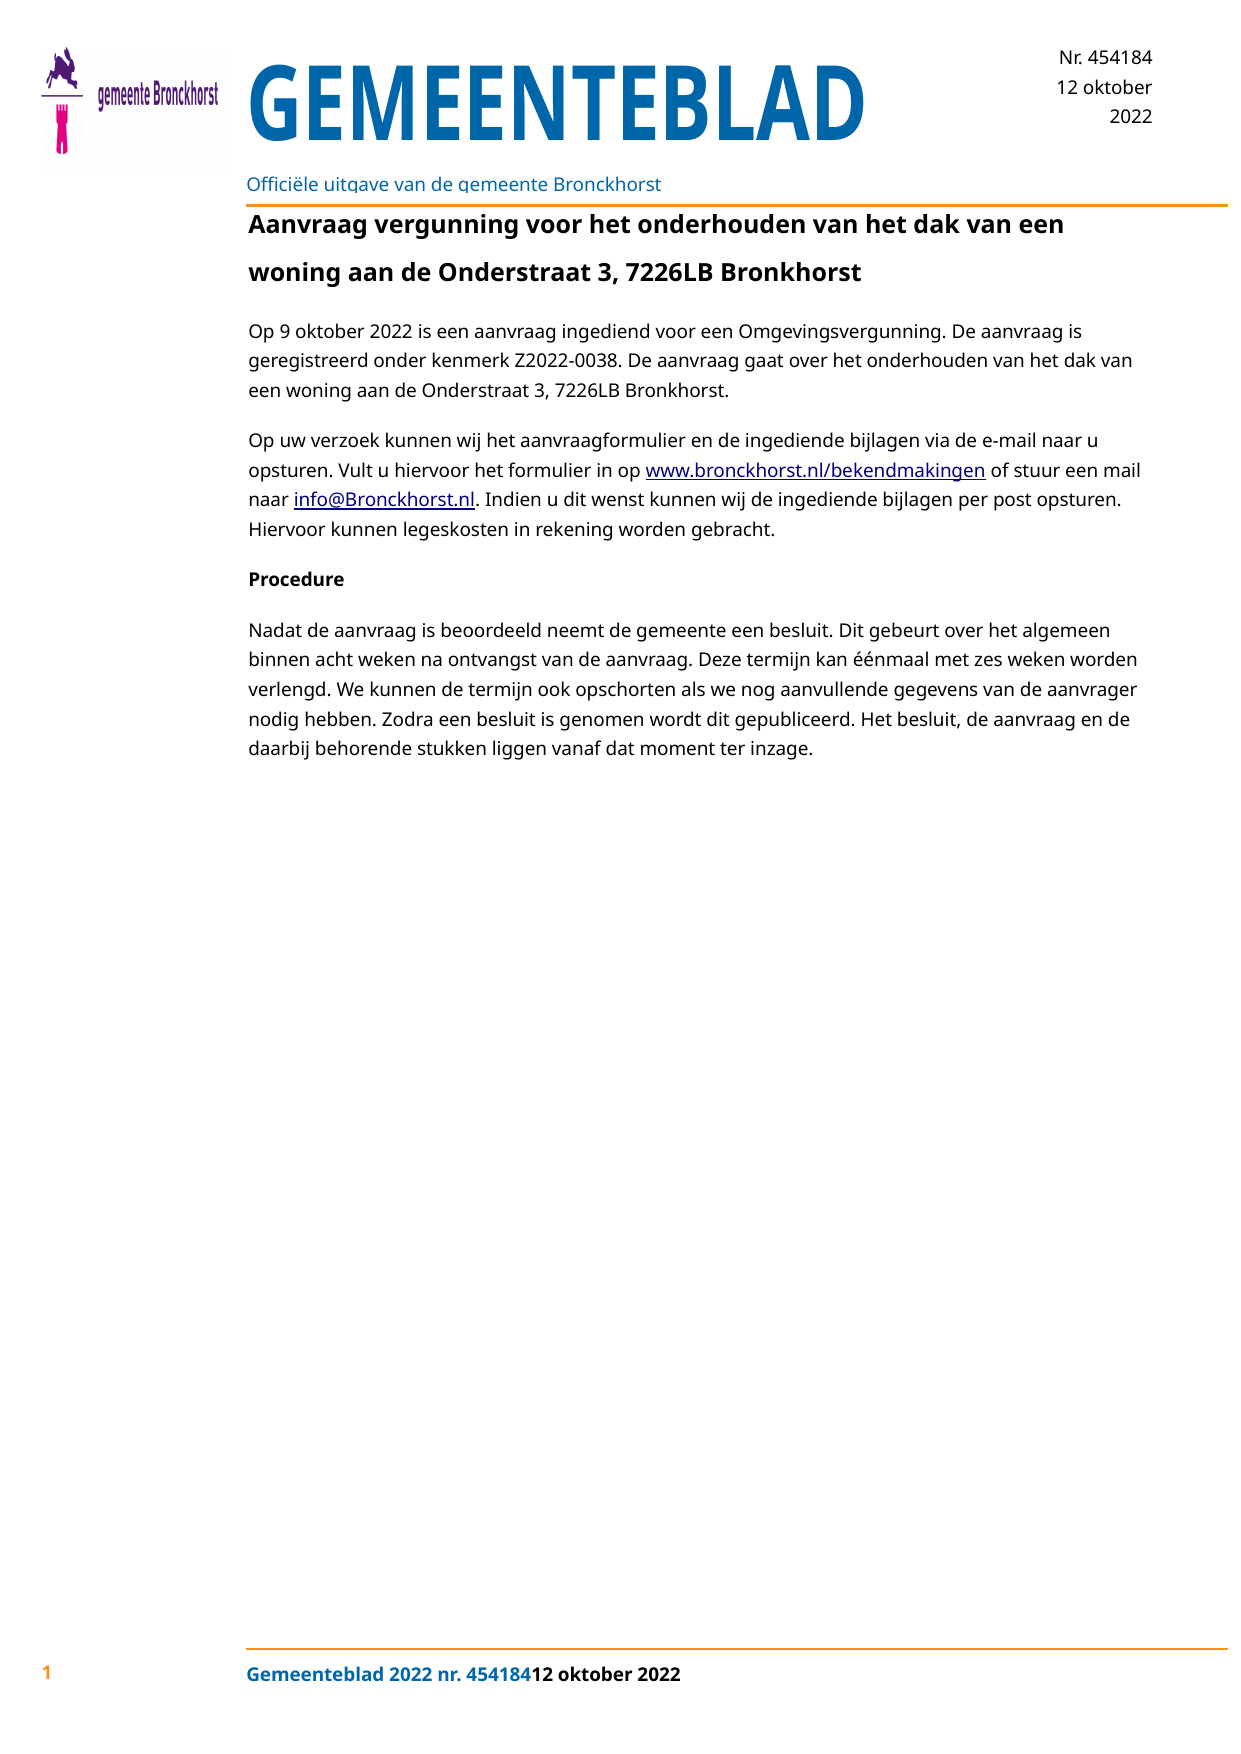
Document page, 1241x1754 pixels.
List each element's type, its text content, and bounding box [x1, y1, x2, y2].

picture [41, 47, 231, 172]
text Op 9 oktober 2022 is een aanvraag ingediend voor een Omgevingsvergunning. De aanvraag is geregistreerd onder kenmerk Z2022-0038. De aanvraag gaat over het onderhouden van het dak van een woning aan de Onderstraat 3, 7226LB Bronkhorst. [248, 318, 1152, 403]
text Nadat de aanvraag is beoordeeld neemt de gemeente een besluit. Dit gebeurt over het algemeen binnen acht weken na ontvangst van de aanvraag. Deze termijn kan éénmaal met zes weken worden verlengd. We kunnen de termijn ook opschorten als we nog aanvullende gegevens van de aanvrager nodig hebben. Zodra een besluit is genomen wordt dit gepubliceerd. Het besluit, de aanvraag en de daarbij behorende stukken liggen vanaf dat moment ter inzage. [248, 617, 1152, 761]
text Procedure [248, 567, 1152, 592]
text Aanvraag vergunning voor het onderhouden van het dak van een woning aan de Onderstraat 3, 7226LB Bronkhorst [248, 207, 1152, 288]
text Op uw verzoek kunnen wij het aanvraagformulier en de ingediende bijlagen via de e-mail naar u opsturen. Vult u hiervoor het formulier in op www.bronckhorst.nl/bekendmakingen of stuur een mail naar info@Bronckhorst.nl. Indien u dit wenst kunnen wij de ingediende bijlagen per post opsturen. Hiervoor kunnen legeskosten in rekening worden gebracht. [248, 427, 1152, 542]
